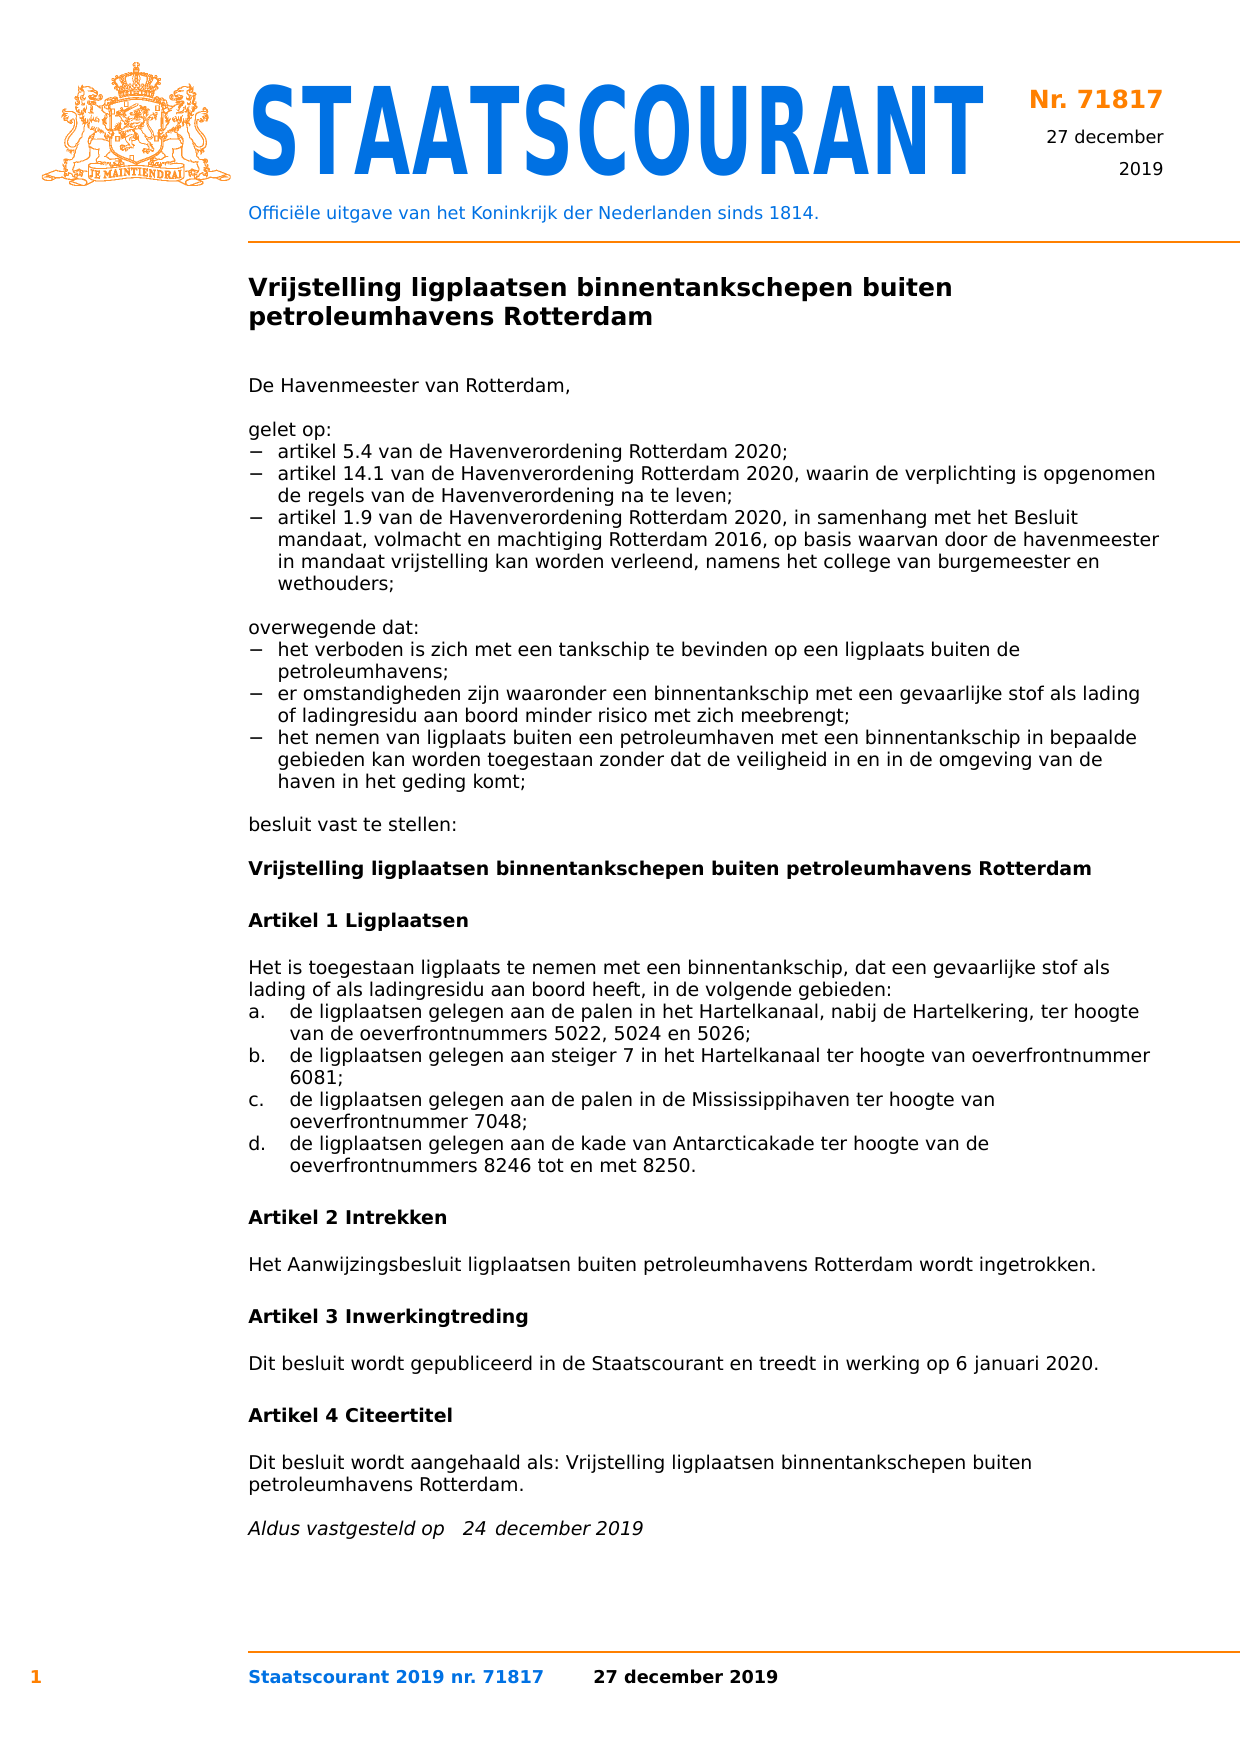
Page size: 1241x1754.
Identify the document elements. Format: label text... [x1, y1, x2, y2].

picture [41, 62, 231, 186]
text De Havenmeester van Rotterdam, [248, 375, 1163, 397]
text Het Aanwijzingsbesluit ligplaatsen buiten petroleumhavens Rotterdam wordt ingetrokken. [248, 1254, 1163, 1276]
text − het verboden is zich met een tankschip te bevinden op een ligplaats buiten de petroleumhavens; [248, 639, 1163, 683]
text c. de ligplaatsen gelegen aan de palen in de Mississippihaven ter hoogte van oeverfrontnummer 7048; [248, 1089, 1163, 1133]
text − er omstandigheden zijn waaronder een binnentankschip met een gevaarlijke stof als lading of ladingresidu aan boord minder risico met zich meebrengt; [248, 683, 1163, 727]
table_cell 2019 [998, 153, 1240, 203]
text Vrijstelling ligplaatsen binnentankschepen buiten petroleumhavens Rotterdam [248, 858, 1163, 880]
text a. de ligplaatsen gelegen aan de palen in het Hartelkanaal, nabij de Hartelkering, ter hoogte van de oeverfrontnummers 5022, 5024 en 5026; [248, 1001, 1163, 1045]
subtitle Vrijstelling ligplaatsen binnentankschepen buiten petroleumhavens Rotterdam [248, 273, 1163, 331]
text gelet op: [248, 419, 1163, 441]
text Aldus vastgesteld op 24 december 2019 [248, 1518, 1163, 1540]
text besluit vast te stellen: [248, 814, 1163, 836]
table_header [25, 62, 248, 241]
text Het is toegestaan ligplaats te nemen met een binnentankschip, dat een gevaarlijke stof als lading of als ladingresidu aan boord heeft, in de volgende gebieden: [248, 957, 1163, 1001]
subtitle Artikel 3 Inwerkingtreding [248, 1306, 1163, 1328]
text − het nemen van ligplaats buiten een petroleumhaven met een binnentankschip in bepaalde gebieden kan worden toegestaan zonder dat de veiligheid in en in de omgeving van de haven in het geding komt; [248, 727, 1163, 792]
table_header Nr. 71817 [998, 62, 1240, 121]
text Dit besluit wordt gepubliceerd in de Staatscourant en treedt in werking op 6 januari 2020. [248, 1353, 1163, 1375]
text b. de ligplaatsen gelegen aan steiger 7 in het Hartelkanaal ter hoogte van oeverfrontnummer 6081; [248, 1045, 1163, 1089]
text overwegende dat: [248, 617, 1163, 639]
subtitle Artikel 2 Intrekken [248, 1207, 1163, 1229]
table_cell Officiële uitgave van het Koninkrijk der Nederlanden sinds 1814. [248, 203, 1240, 241]
text d. de ligplaatsen gelegen aan de kade van Antarcticakade ter hoogte van de oeverfrontnummers 8246 tot en met 8250. [248, 1133, 1163, 1177]
table_cell 27 december [998, 121, 1240, 153]
subtitle Artikel 4 Citeertitel [248, 1405, 1163, 1427]
text − artikel 14.1 van de Havenverordening Rotterdam 2020, waarin de verplichting is opgenomen de regels van de Havenverordening na te leven; [248, 463, 1163, 507]
text − artikel 5.4 van de Havenverordening Rotterdam 2020; [248, 441, 1163, 463]
subtitle Artikel 1 Ligplaatsen [248, 910, 1163, 932]
text − artikel 1.9 van de Havenverordening Rotterdam 2020, in samenhang met het Besluit mandaat, volmacht en machtiging Rotterdam 2016, op basis waarvan door de havenmeester in mandaat vrijstelling kan worden verleend, namens het college van burgemeester en wethouders; [248, 507, 1163, 595]
table_header STAATSCOURANT [248, 62, 998, 203]
text Dit besluit wordt aangehaald als: Vrijstelling ligplaatsen binnentankschepen buiten petroleumhavens Rotterdam. [248, 1452, 1163, 1496]
